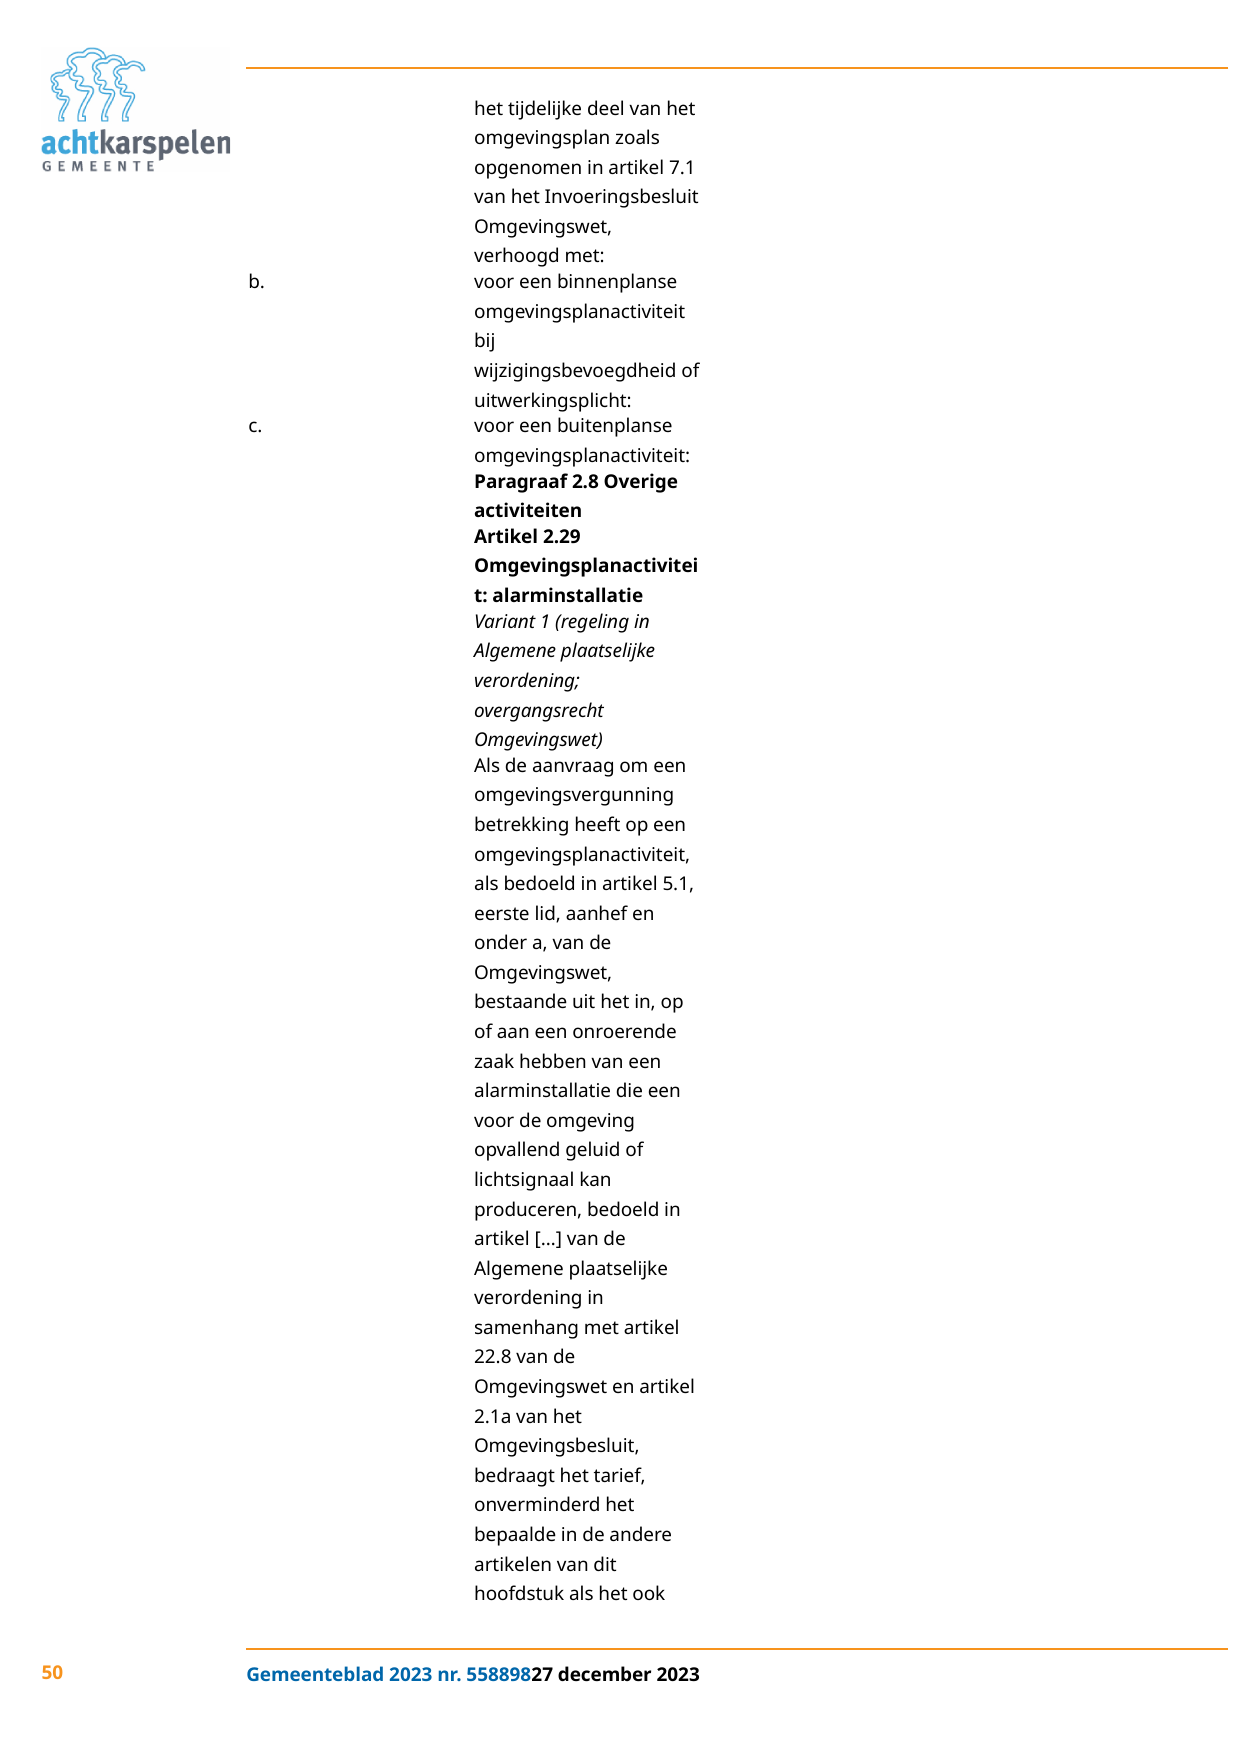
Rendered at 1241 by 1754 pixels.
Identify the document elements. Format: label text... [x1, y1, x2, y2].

table_cell [700, 95, 926, 268]
table_cell [926, 608, 1152, 752]
table_cell Als de aanvraag om een omgevingsvergunning betrekking heeft op een omgevingsplanactiviteit, als bedoeld in artikel 5.1, eerste lid, aanhef en onder a, van de Omgevingswet, bestaande uit het in, op of aan een onroerende zaak hebben van een alarminstallatie die een voor de omgeving opvallend geluid of lichtsignaal kan produceren, bedoeld in artikel […] van de Algemene plaatselijke verordening in samenhang met artikel 22.8 van de Omgevingswet en artikel 2.1a van het Omgevingsbesluit, bedraagt het tarief, onverminderd het bepaalde in de andere artikelen van dit hoofdstuk als het ook [474, 752, 700, 1606]
table_cell [700, 269, 926, 412]
table_cell Artikel 2.29 Omgevingsplanactiviteit: alarminstallatie [474, 523, 700, 608]
table_cell [700, 468, 926, 523]
table_cell [700, 523, 926, 608]
table_cell [926, 95, 1152, 268]
table_cell [926, 468, 1152, 523]
table_cell Variant 1 (regeling in Algemene plaatselijke verordening; overgangsrecht Omgevingswet) [474, 608, 700, 752]
table_cell [700, 608, 926, 752]
picture [41, 47, 231, 172]
table_cell c. [248, 413, 474, 468]
table_cell [700, 413, 926, 468]
table_cell voor een binnenplanse omgevingsplanactiviteit bij wijzigingsbevoegdheid of uitwerkingsplicht: [474, 269, 700, 412]
table_cell [248, 752, 474, 1606]
table_cell [248, 608, 474, 752]
table_cell [926, 413, 1152, 468]
table_cell [926, 523, 1152, 608]
table_cell [926, 752, 1152, 1606]
table_cell b. [248, 269, 474, 412]
table_cell [700, 752, 926, 1606]
table_cell [926, 269, 1152, 412]
table_cell voor een buitenplanse omgevingsplanactiviteit: [474, 413, 700, 468]
table_cell [248, 95, 474, 268]
table_cell Paragraaf 2.8 Overige activiteiten [474, 468, 700, 523]
table_cell [248, 468, 474, 523]
table_cell het tijdelijke deel van het omgevingsplan zoals opgenomen in artikel 7.1 van het Invoeringsbesluit Omgevingswet, verhoogd met: [474, 95, 700, 268]
table_cell [248, 523, 474, 608]
